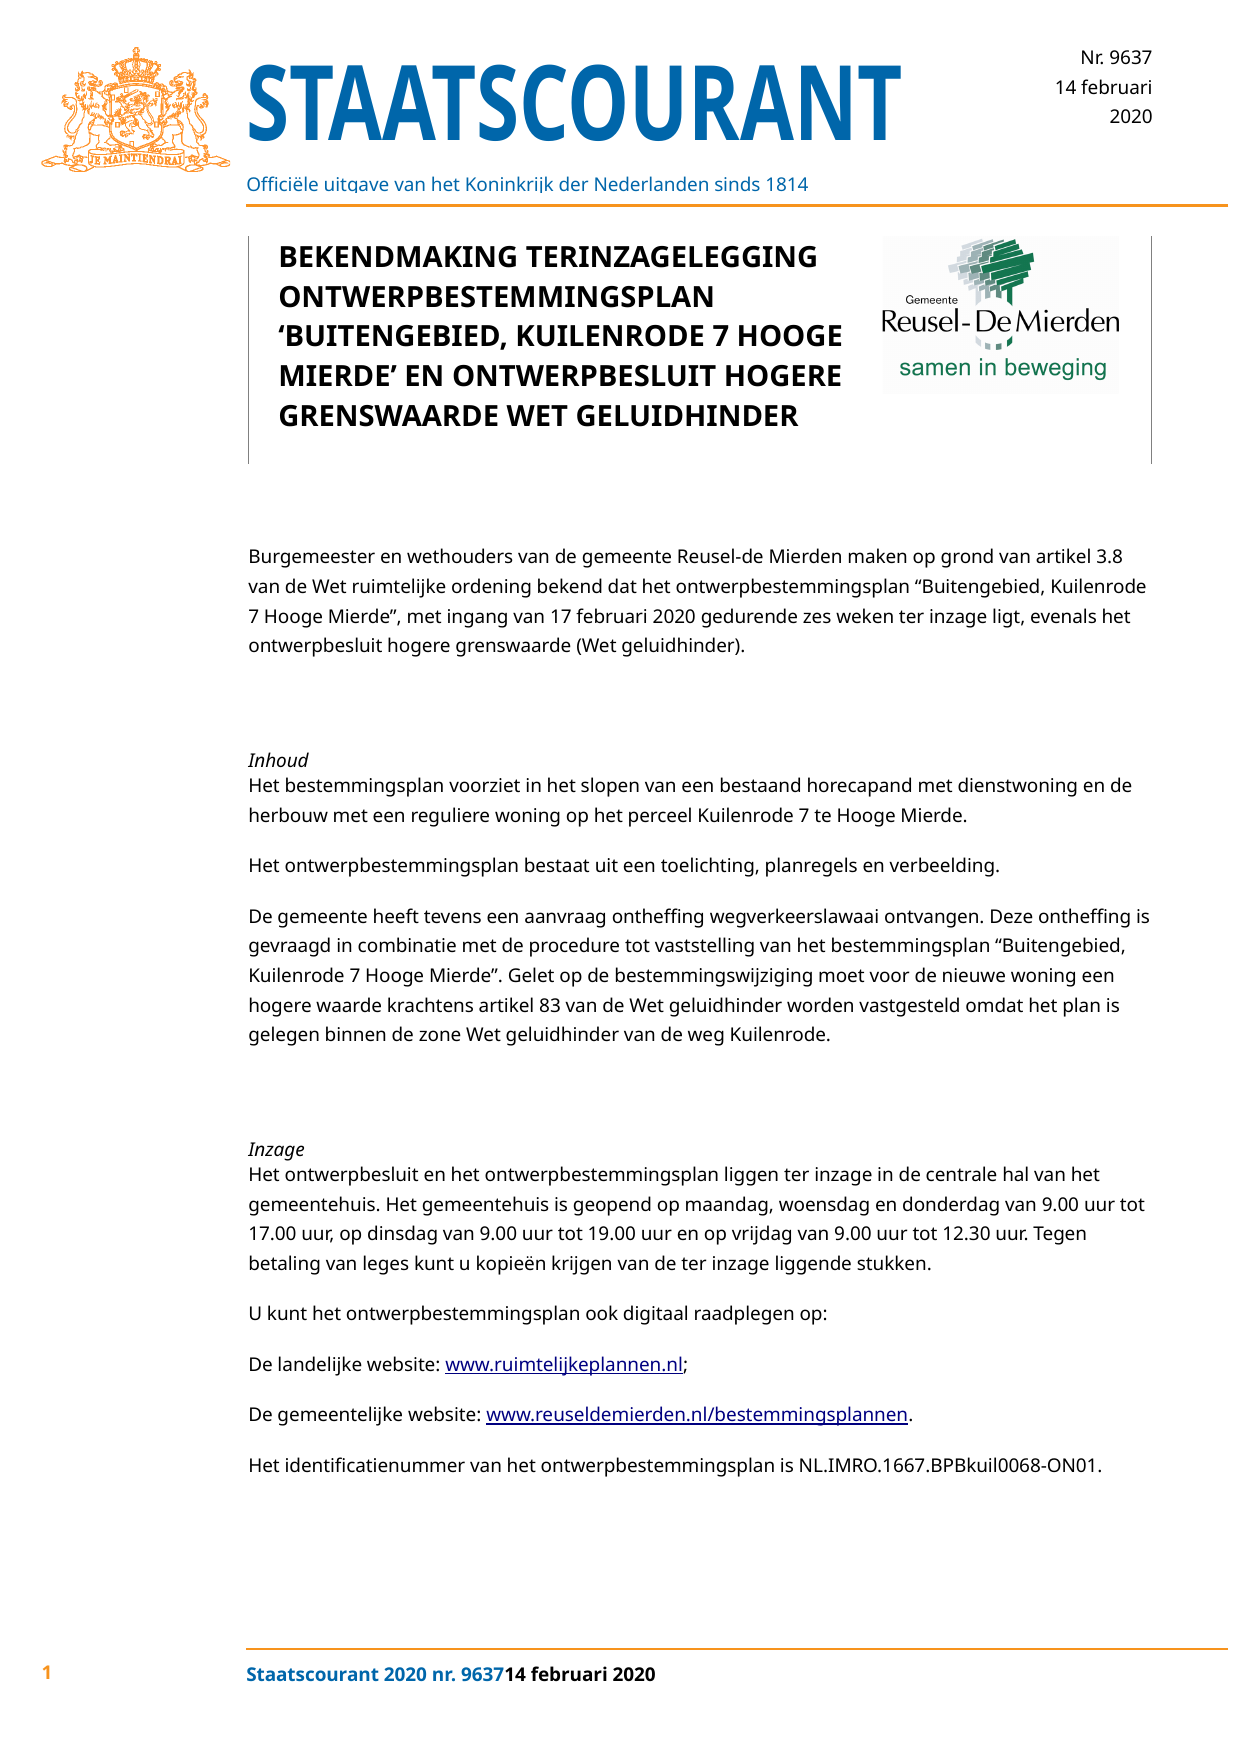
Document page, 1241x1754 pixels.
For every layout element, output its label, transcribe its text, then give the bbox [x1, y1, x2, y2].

table_header BEKENDMAKING TERINZAGELEGGING ONTWERPBESTEMMINGSPLAN ‘BUITENGEBIED, KUILENRODE 7 HOOGE MIERDE’ EN ONTWERPBESLUIT HOGERE GRENSWAARDE WET GELUIDHINDER [249, 236, 850, 464]
text Burgemeester en wethouders van de gemeente Reusel-de Mierden maken op grond van artikel 3.8 van de Wet ruimtelijke ordening bekend dat het ontwerpbestemmingsplan “Buitengebied, Kuilenrode 7 Hooge Mierde”, met ingang van 17 februari 2020 gedurende zes weken ter inzage ligt, evenals het ontwerpbesluit hogere grenswaarde (Wet geluidhinder). [248, 544, 1152, 658]
text Inzage [248, 1136, 1152, 1161]
text Het identificatienummer van het ontwerpbestemmingsplan is NL.IMRO.1667.BPBkuil0068-ON01. [248, 1452, 1152, 1478]
text Het ontwerpbestemmingsplan bestaat uit een toelichting, planregels en verbeelding. [248, 853, 1152, 878]
text De landelijke website: www.ruimtelijkeplannen.nl; [248, 1351, 1152, 1377]
text Inhoud [248, 747, 1152, 773]
picture [41, 47, 231, 172]
text Het bestemmingsplan voorziet in het slopen van een bestaand horecapand met dienstwoning en de herbouw met een reguliere woning op het perceel Kuilenrode 7 te Hooge Mierde. [248, 773, 1152, 828]
text Het ontwerpbesluit en het ontwerpbestemmingsplan liggen ter inzage in de centrale hal van het gemeentehuis. Het gemeentehuis is geopend op maandag, woensdag en donderdag van 9.00 uur tot 17.00 uur, op dinsdag van 9.00 uur tot 19.00 uur en op vrijdag van 9.00 uur tot 12.30 uur. Tegen betaling van leges kunt u kopieën krijgen van de ter inzage liggende stukken. [248, 1161, 1152, 1276]
text De gemeentelijke website: www.reuseldemierden.nl/bestemmingsplannen. [248, 1401, 1152, 1427]
picture [882, 236, 1119, 394]
table_header [850, 236, 1151, 464]
text De gemeente heeft tevens een aanvraag ontheffing wegverkeerslawaai ontvangen. Deze ontheffing is gevraagd in combinatie met de procedure tot vaststelling van het bestemmingsplan “Buitengebied, Kuilenrode 7 Hooge Mierde”. Gelet op de bestemmingswijziging moet voor de nieuwe woning een hogere waarde krachtens artikel 83 van de Wet geluidhinder worden vastgesteld omdat het plan is gelegen binnen de zone Wet geluidhinder van de weg Kuilenrode. [248, 903, 1152, 1047]
text U kunt het ontwerpbestemmingsplan ook digitaal raadplegen op: [248, 1301, 1152, 1326]
